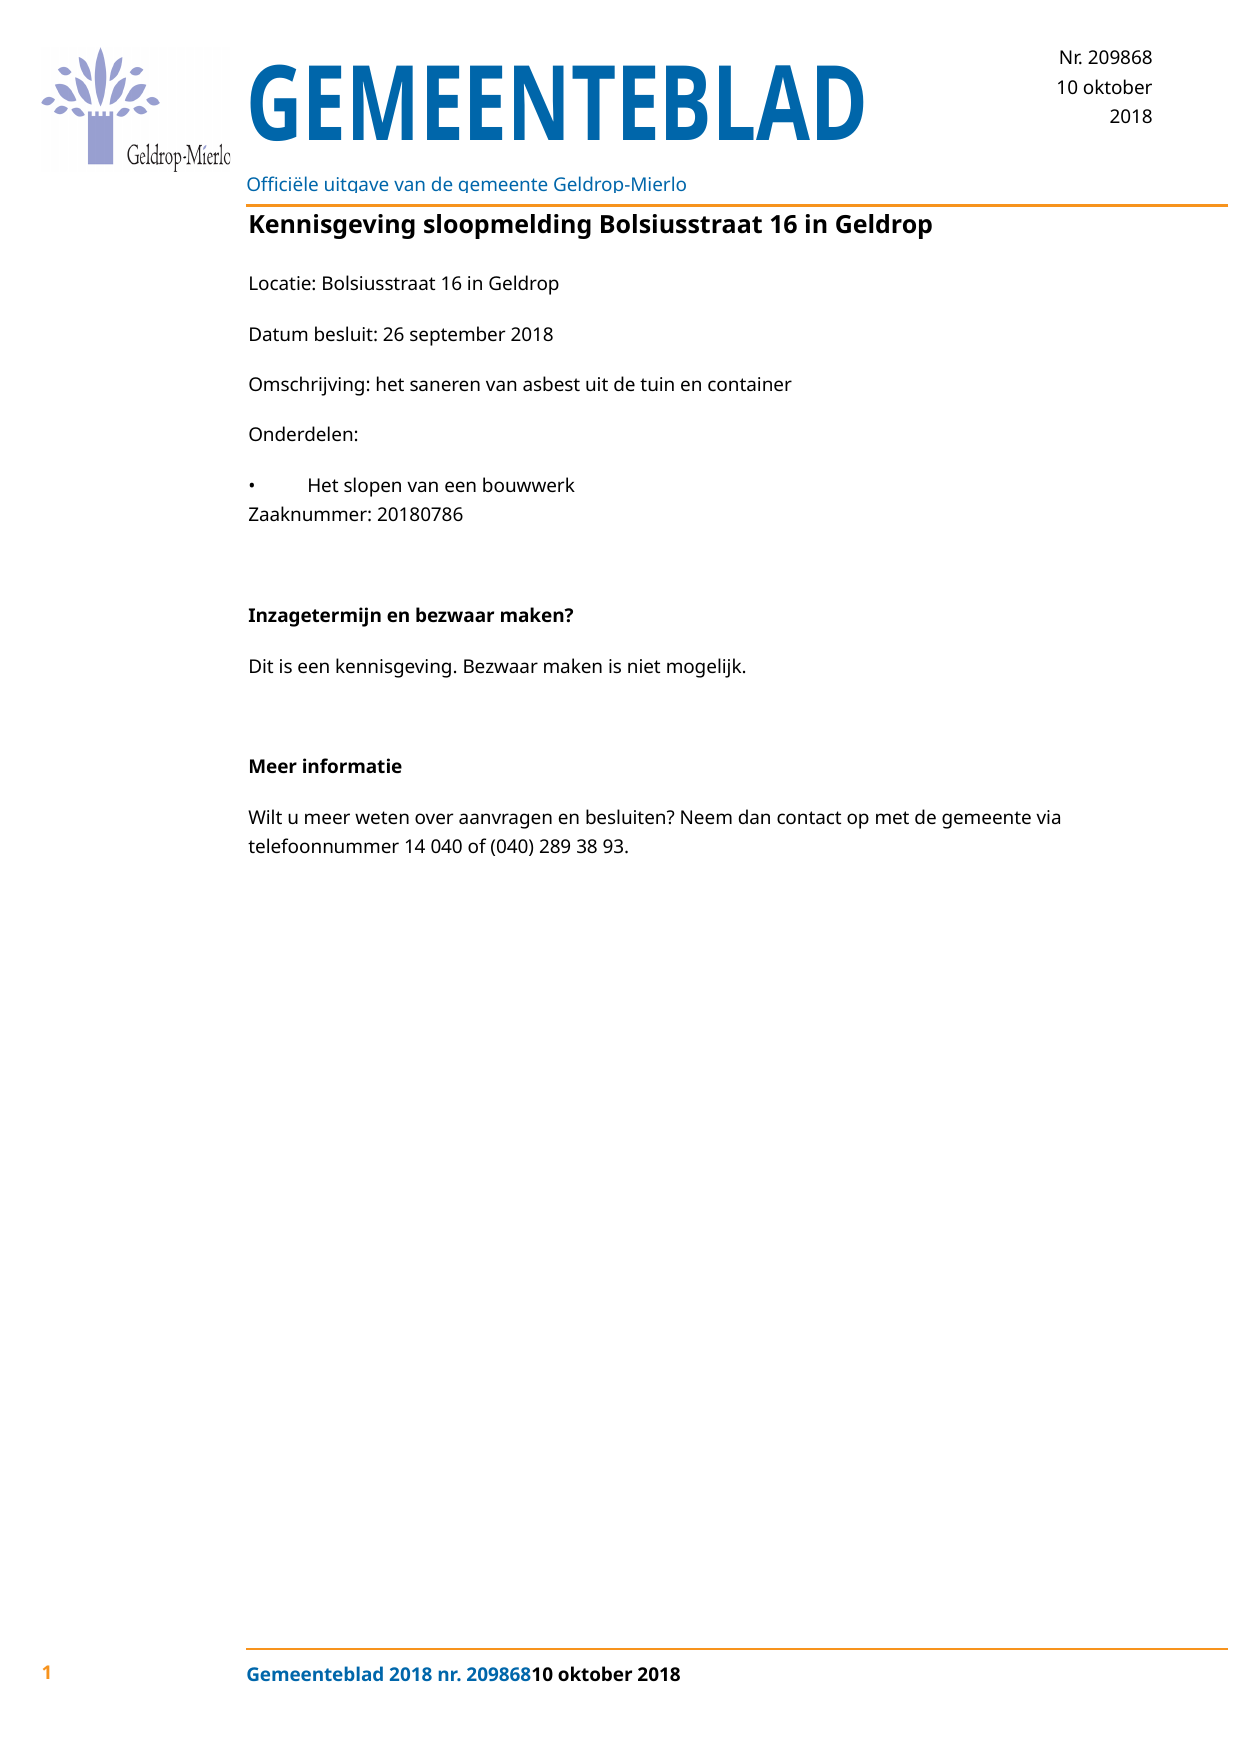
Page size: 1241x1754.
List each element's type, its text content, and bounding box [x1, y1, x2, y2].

text Dit is een kennisgeving. Bezwaar maken is niet mogelijk. [248, 653, 1152, 678]
text Datum besluit: 26 september 2018 [248, 321, 1152, 346]
list Het slopen van een bouwwerk [248, 472, 1152, 498]
text Onderdelen: [248, 422, 1152, 447]
text Locatie: Bolsiusstraat 16 in Geldrop [248, 270, 1152, 296]
text Kennisgeving sloopmelding Bolsiusstraat 16 in Geldrop [248, 207, 1152, 241]
picture [41, 47, 231, 172]
text Meer informatie [248, 754, 1152, 779]
text Omschrijving: het saneren van asbest uit de tuin en container [248, 371, 1152, 397]
text Wilt u meer weten over aanvragen en besluiten? Neem dan contact op met de gemeente via telefoonnummer 14 040 of (040) 289 38 93. [248, 804, 1152, 859]
text Zaaknummer: 20180786 [248, 502, 1152, 527]
text Inzagetermijn en bezwaar maken? [248, 602, 1152, 628]
